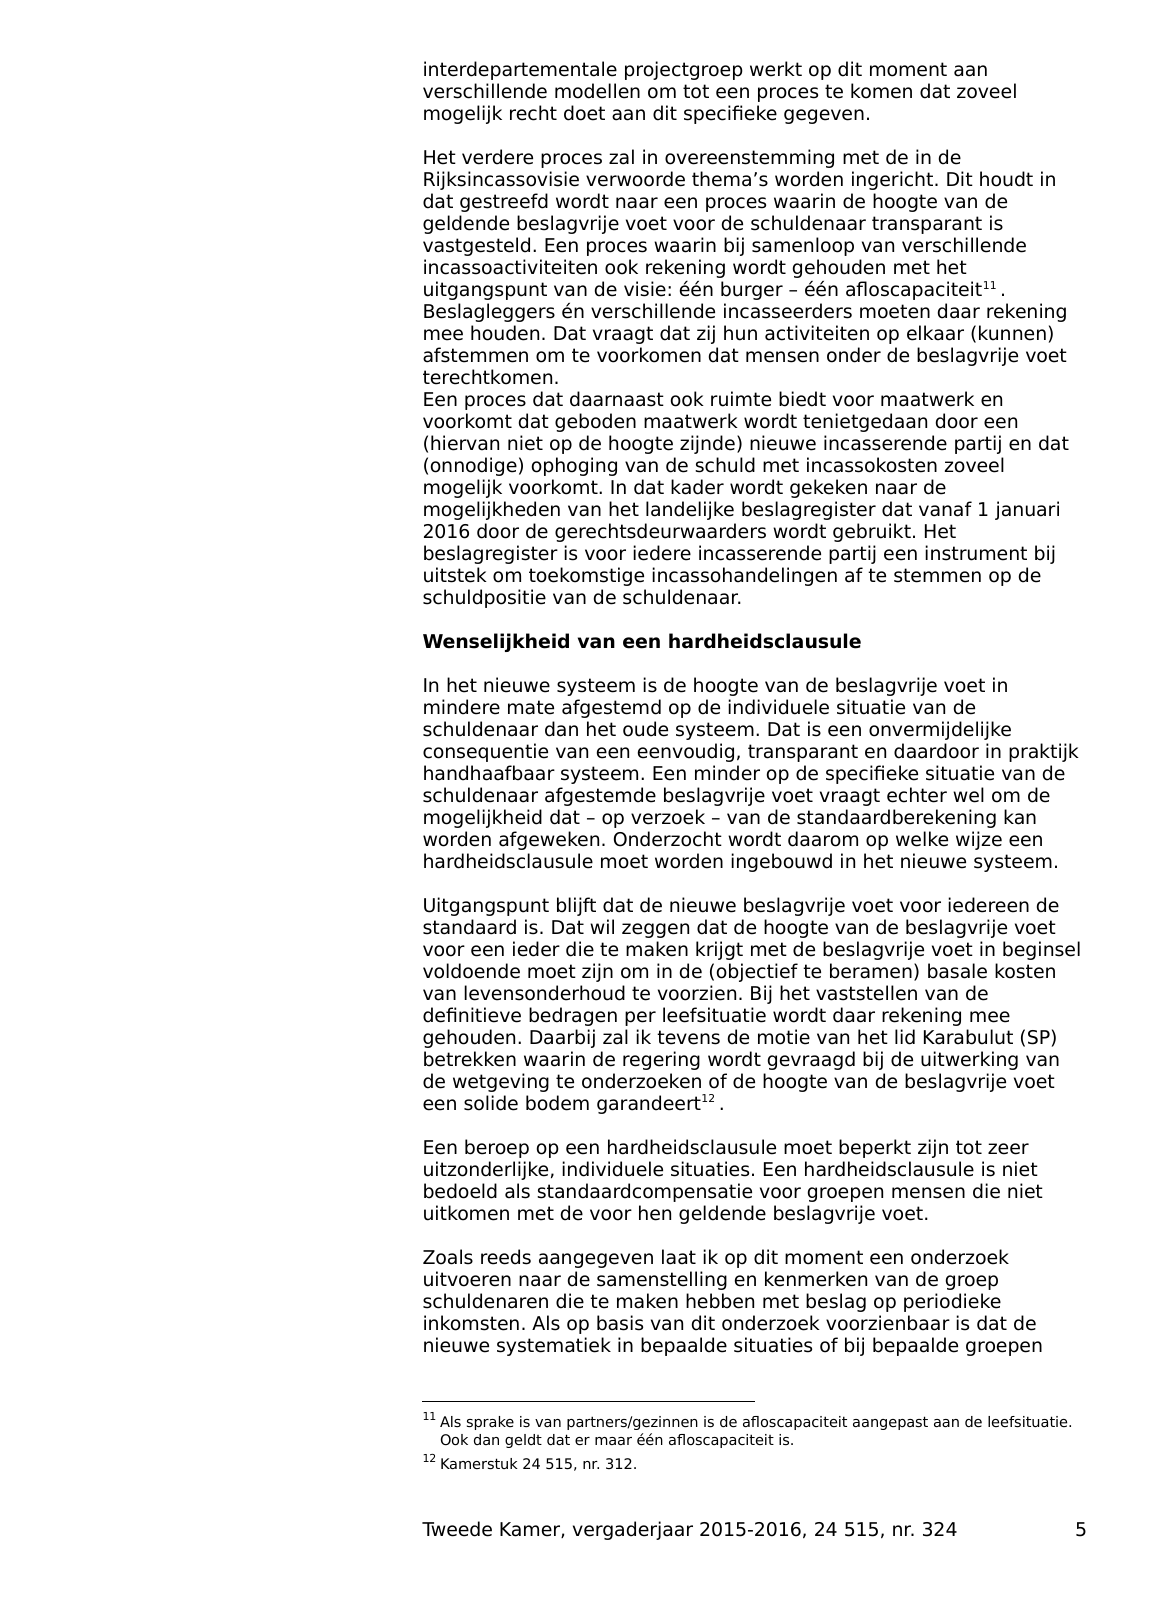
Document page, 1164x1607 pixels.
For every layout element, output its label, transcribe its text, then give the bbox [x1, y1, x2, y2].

subtitle Wenselijkheid van een hardheidsclausule [422, 631, 1087, 653]
text interdepartementale projectgroep werkt op dit moment aan verschillende modellen om tot een proces te komen dat zoveel mogelijk recht doet aan dit specifieke gegeven. [422, 59, 1087, 125]
text Een beroep op een hardheidsclausule moet beperkt zijn tot zeer uitzonderlijke, individuele situaties. Een hardheidsclausule is niet bedoeld als standaardcompensatie voor groepen mensen die niet uitkomen met de voor hen geldende beslagvrije voet. [422, 1137, 1087, 1225]
text Als sprake is van partners/gezinnen is de afloscapaciteit aangepast aan de leefsituatie. Ook dan geldt dat er maar één afloscapaciteit is. [422, 1410, 1087, 1449]
text Uitgangspunt blijft dat de nieuwe beslagvrije voet voor iedereen de standaard is. Dat wil zeggen dat de hoogte van de beslagvrije voet voor een ieder die te maken krijgt met de beslagvrije voet in beginsel voldoende moet zijn om in de (objectief te beramen) basale kosten van levensonderhoud te voorzien. Bij het vaststellen van de definitieve bedragen per leefsituatie wordt daar rekening mee gehouden. Daarbij zal ik tevens de motie van het lid Karabulut (SP) betrekken waarin de regering wordt gevraagd bij de uitwerking van de wetgeving te onderzoeken of de hoogte van de beslagvrije voet een solide bodem garandeert. [422, 895, 1087, 1115]
text Kamerstuk 24 515, nr. 312. [422, 1452, 1087, 1474]
text Zoals reeds aangegeven laat ik op dit moment een onderzoek uitvoeren naar de samenstelling en kenmerken van de groep schuldenaren die te maken hebben met beslag op periodieke inkomsten. Als op basis van dit onderzoek voorzienbaar is dat de nieuwe systematiek in bepaalde situaties of bij bepaalde groepen [422, 1247, 1087, 1357]
text Het verdere proces zal in overeenstemming met de in de Rijksincassovisie verwoorde thema’s worden ingericht. Dit houdt in dat gestreefd wordt naar een proces waarin de hoogte van de geldende beslagvrije voet voor de schuldenaar transparant is vastgesteld. Een proces waarin bij samenloop van verschillende incassoactiviteiten ook rekening wordt gehouden met het uitgangspunt van de visie: één burger – één afloscapaciteit. Beslagleggers én verschillende incasseerders moeten daar rekening mee houden. Dat vraagt dat zij hun activiteiten op elkaar (kunnen) afstemmen om te voorkomen dat mensen onder de beslagvrije voet terechtkomen. [422, 147, 1087, 389]
text Een proces dat daarnaast ook ruimte biedt voor maatwerk en voorkomt dat geboden maatwerk wordt tenietgedaan door een (hiervan niet op de hoogte zijnde) nieuwe incasserende partij en dat (onnodige) ophoging van de schuld met incassokosten zoveel mogelijk voorkomt. In dat kader wordt gekeken naar de mogelijkheden van het landelijke beslagregister dat vanaf 1 januari 2016 door de gerechtsdeurwaarders wordt gebruikt. Het beslagregister is voor iedere incasserende partij een instrument bij uitstek om toekomstige incassohandelingen af te stemmen op de schuldpositie van de schuldenaar. [422, 389, 1087, 609]
text In het nieuwe systeem is de hoogte van de beslagvrije voet in mindere mate afgestemd op de individuele situatie van de schuldenaar dan het oude systeem. Dat is een onvermijdelijke consequentie van een eenvoudig, transparant en daardoor in praktijk handhaafbaar systeem. Een minder op de specifieke situatie van de schuldenaar afgestemde beslagvrije voet vraagt echter wel om de mogelijkheid dat – op verzoek – van de standaardberekening kan worden afgeweken. Onderzocht wordt daarom op welke wijze een hardheidsclausule moet worden ingebouwd in het nieuwe systeem. [422, 675, 1087, 873]
